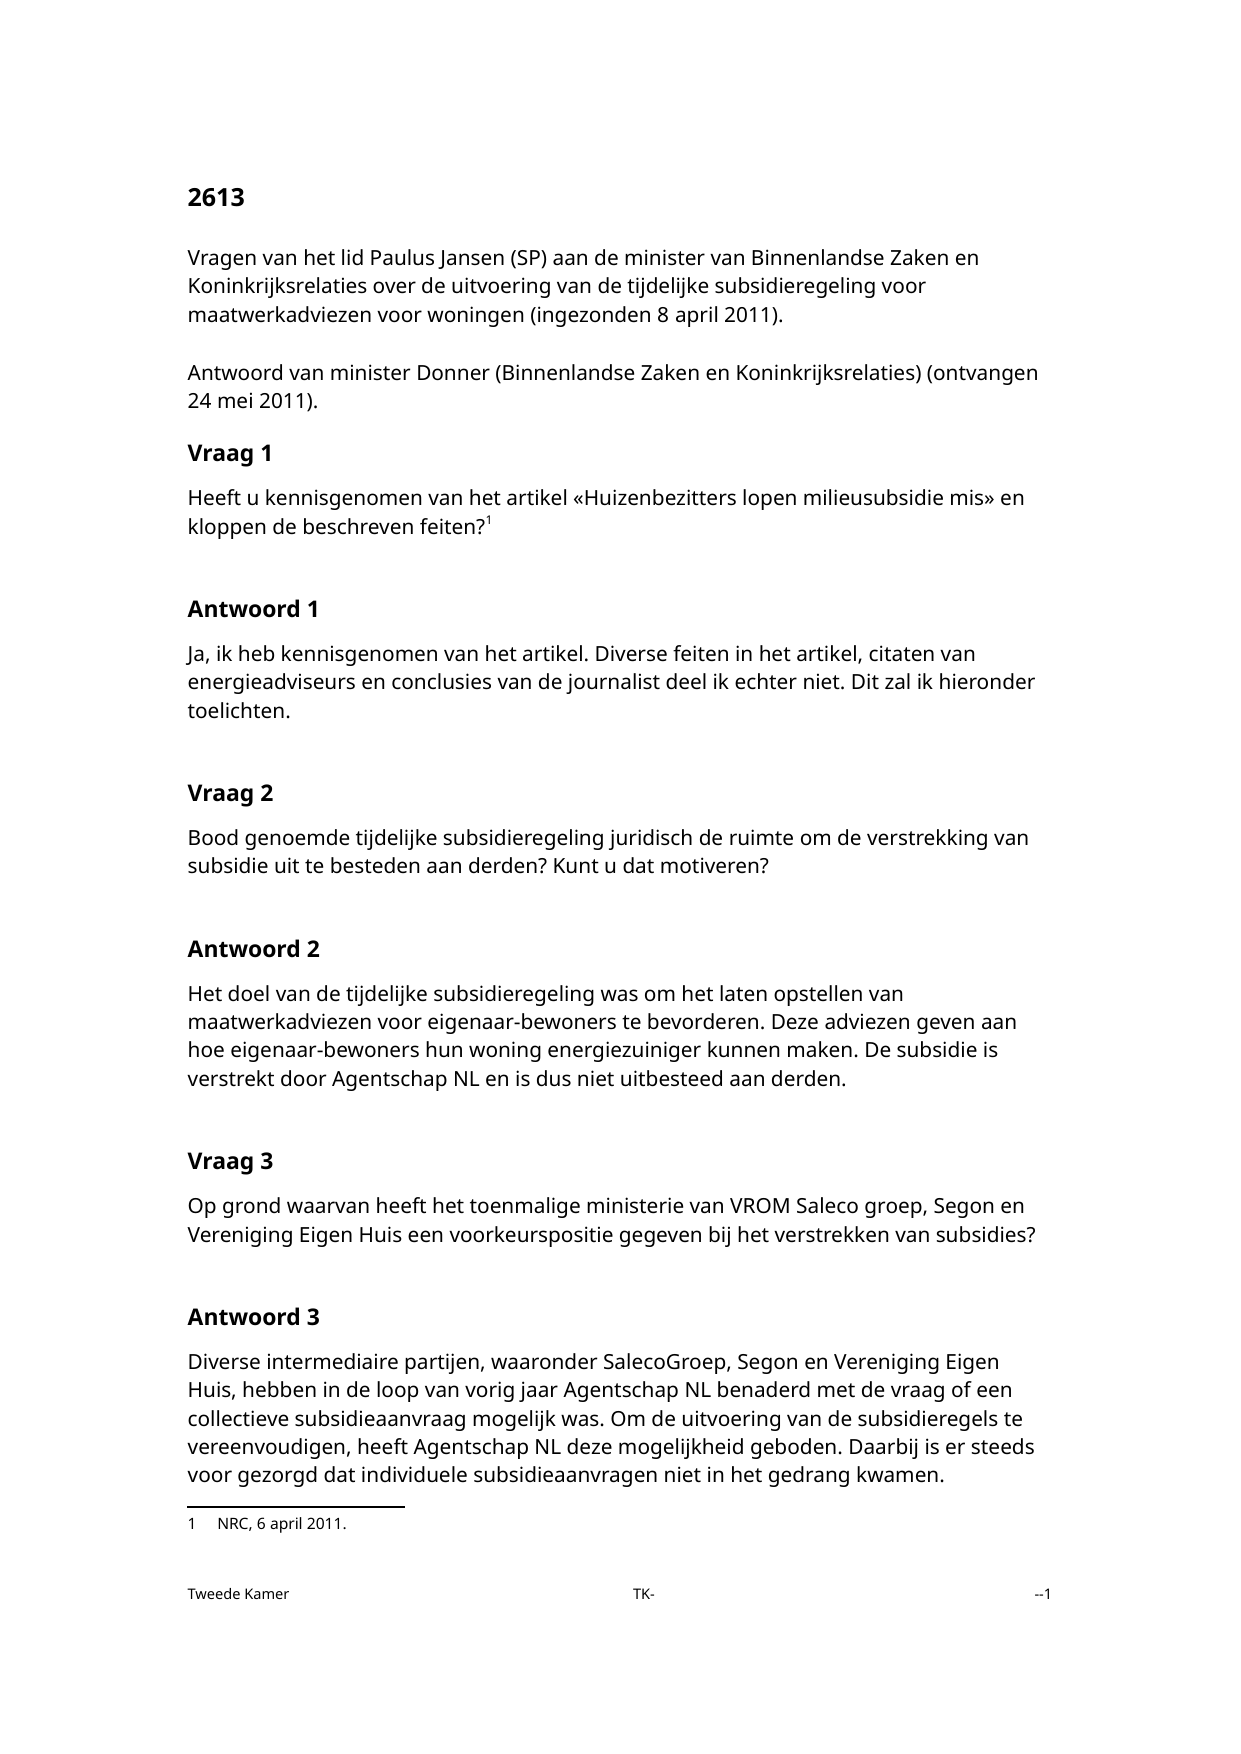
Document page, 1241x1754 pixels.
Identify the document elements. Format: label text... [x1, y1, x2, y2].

text Het doel van de tijdelijke subsidieregeling was om het laten opstellen van maatwerkadviezen voor eigenaar-bewoners te bevorderen. Deze adviezen geven aan hoe eigenaar-bewoners hun woning energiezuiniger kunnen maken. De subsidie is verstrekt door Agentschap NL en is dus niet uitbesteed aan derden. [187, 979, 1053, 1092]
subtitle Antwoord 2 [187, 932, 1053, 964]
text Op grond waarvan heeft het toenmalige ministerie van VROM Saleco groep, Segon en Vereniging Eigen Huis een voorkeurspositie gegeven bij het verstrekken van subsidies? [187, 1191, 1053, 1248]
subtitle Antwoord 3 [187, 1301, 1053, 1332]
subtitle Vraag 1 [187, 437, 1053, 468]
text Ja, ik heb kennisgenomen van het artikel. Diverse feiten in het artikel, citaten van energieadviseurs en conclusies van de journalist deel ik echter niet. Dit zal ik hieronder toelichten. [187, 639, 1053, 724]
text Antwoord van minister Donner (Binnenlandse Zaken en Koninkrijksrelaties) (ontvangen 24 mei 2011). [187, 358, 1053, 415]
subtitle Vraag 3 [187, 1145, 1053, 1176]
text Vragen van het lid Paulus Jansen (SP) aan de minister van Binnenlandse Zaken en Koninkrijksrelaties over de uitvoering van de tijdelijke subsidieregeling voor maatwerkadviezen voor woningen (ingezonden 8 april 2011). [187, 243, 1053, 328]
subtitle Antwoord 1 [187, 593, 1053, 624]
text Heeft u kennisgenomen van het artikel «Huizenbezitters lopen milieusubsidie mis» en kloppen de beschreven feiten? [187, 483, 1053, 540]
text NRC, 6 april 2011. [187, 1506, 1053, 1534]
text Bood genoemde tijdelijke subsidieregeling juridisch de ruimte om de verstrekking van subsidie uit te besteden aan derden? Kunt u dat motiveren? [187, 823, 1053, 880]
text 2613 [187, 179, 1053, 213]
subtitle Vraag 2 [187, 777, 1053, 808]
text Diverse intermediaire partijen, waaronder SalecoGroep, Segon en Vereniging Eigen Huis, hebben in de loop van vorig jaar Agentschap NL benaderd met de vraag of een collectieve subsidieaanvraag mogelijk was. Om de uitvoering van de subsidieregels te vereenvoudigen, heeft Agentschap NL deze mogelijkheid geboden. Daarbij is er steeds voor gezorgd dat individuele subsidieaanvragen niet in het gedrang kwamen. [187, 1347, 1053, 1489]
